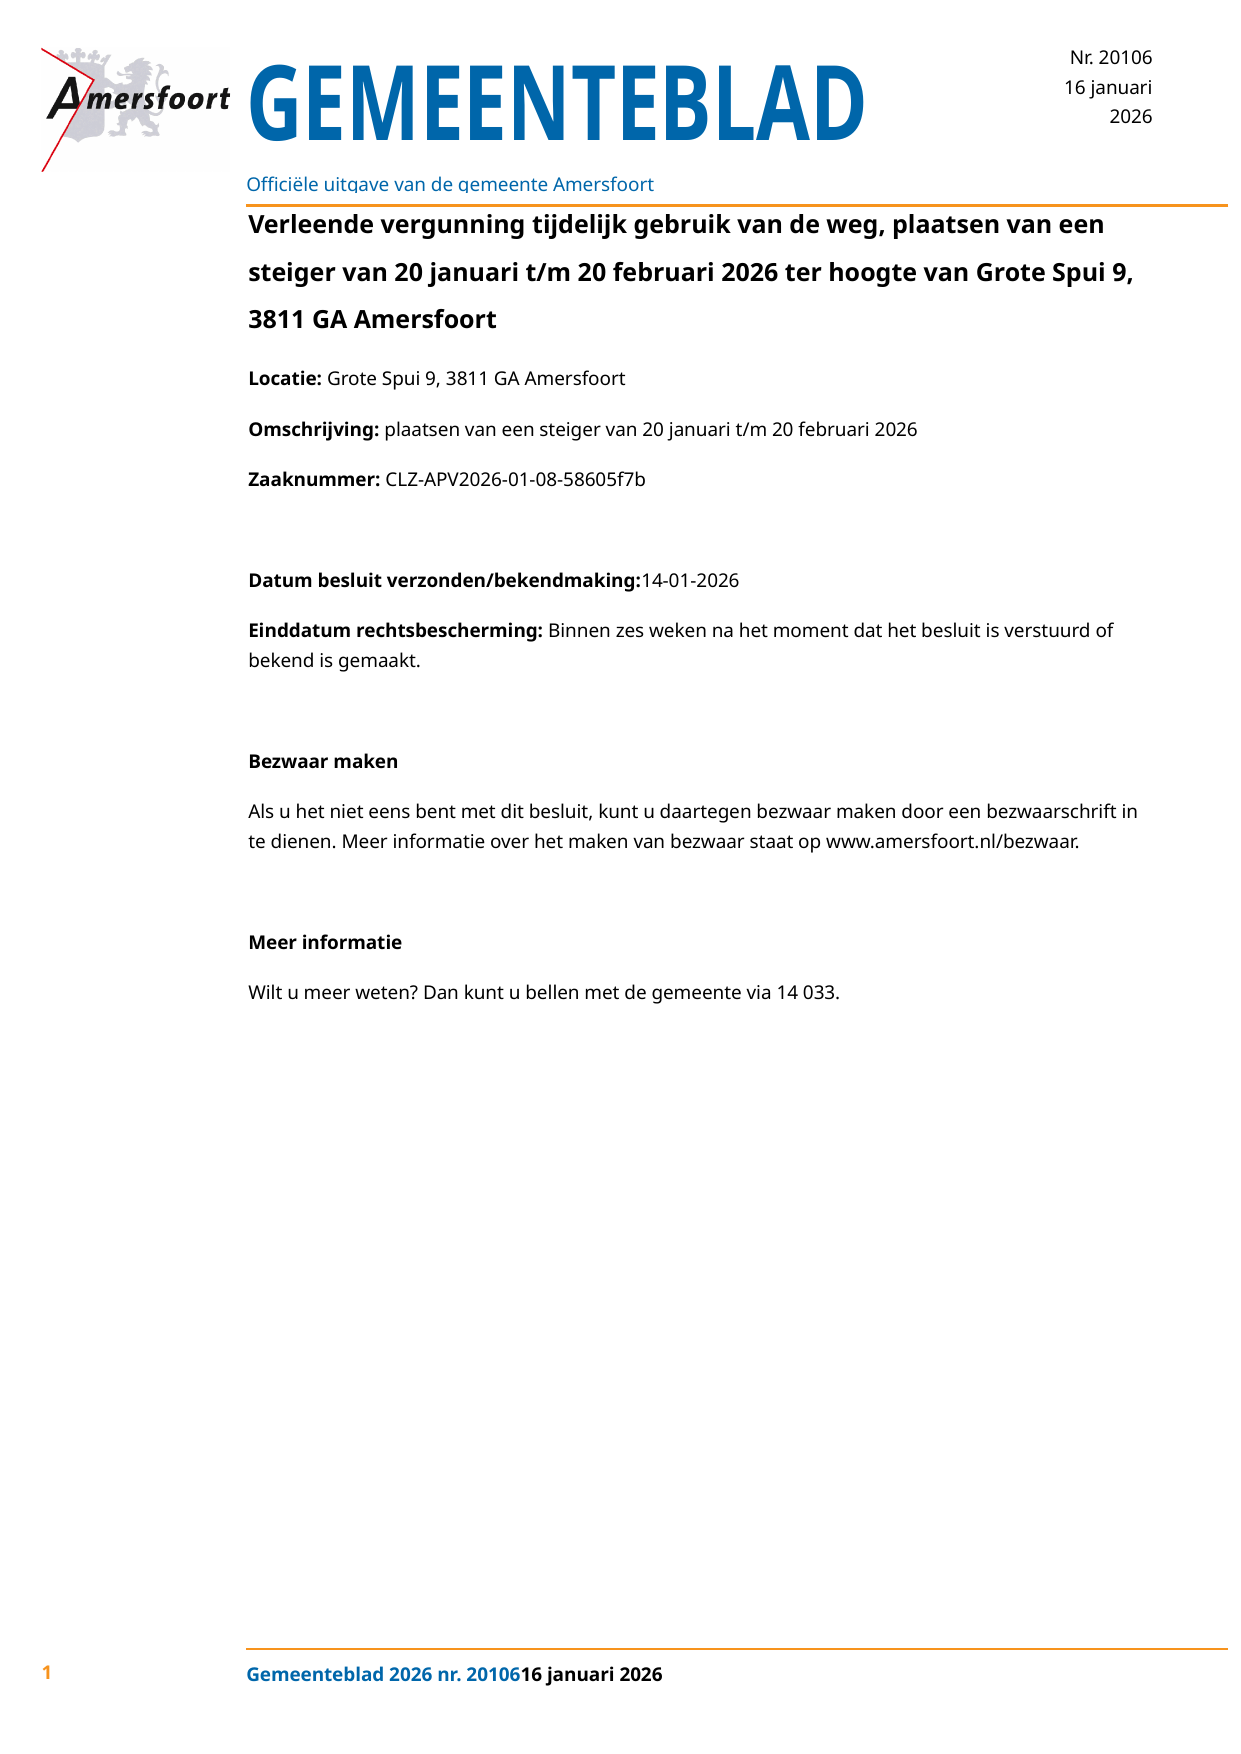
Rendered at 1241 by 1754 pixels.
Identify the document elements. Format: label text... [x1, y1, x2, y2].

text Wilt u meer weten? Dan kunt u bellen met de gemeente via 14 033. [248, 979, 1152, 1005]
text Zaaknummer: CLZ-APV2026-01-08-58605f7b [248, 466, 1152, 492]
text Omschrijving: plaatsen van een steiger van 20 januari t/m 20 februari 2026 [248, 416, 1152, 442]
text Als u het niet eens bent met dit besluit, kunt u daartegen bezwaar maken door een bezwaarschrift in te dienen. Meer informatie over het maken van bezwaar staat op www.amersfoort.nl/bezwaar. [248, 798, 1152, 854]
text Verleende vergunning tijdelijk gebruik van de weg, plaatsen van een steiger van 20 januari t/m 20 februari 2026 ter hoogte van Grote Spui 9, 3811 GA Amersfoort [248, 207, 1152, 336]
text Locatie: Grote Spui 9, 3811 GA Amersfoort [248, 366, 1152, 391]
text Bezwaar maken [248, 748, 1152, 774]
text Meer informatie [248, 929, 1152, 954]
text Einddatum rechtsbescherming: Binnen zes weken na het moment dat het besluit is verstuurd of bekend is gemaakt. [248, 618, 1152, 673]
picture [41, 47, 231, 172]
text Datum besluit verzonden/bekendmaking:14-01-2026 [248, 567, 1152, 593]
